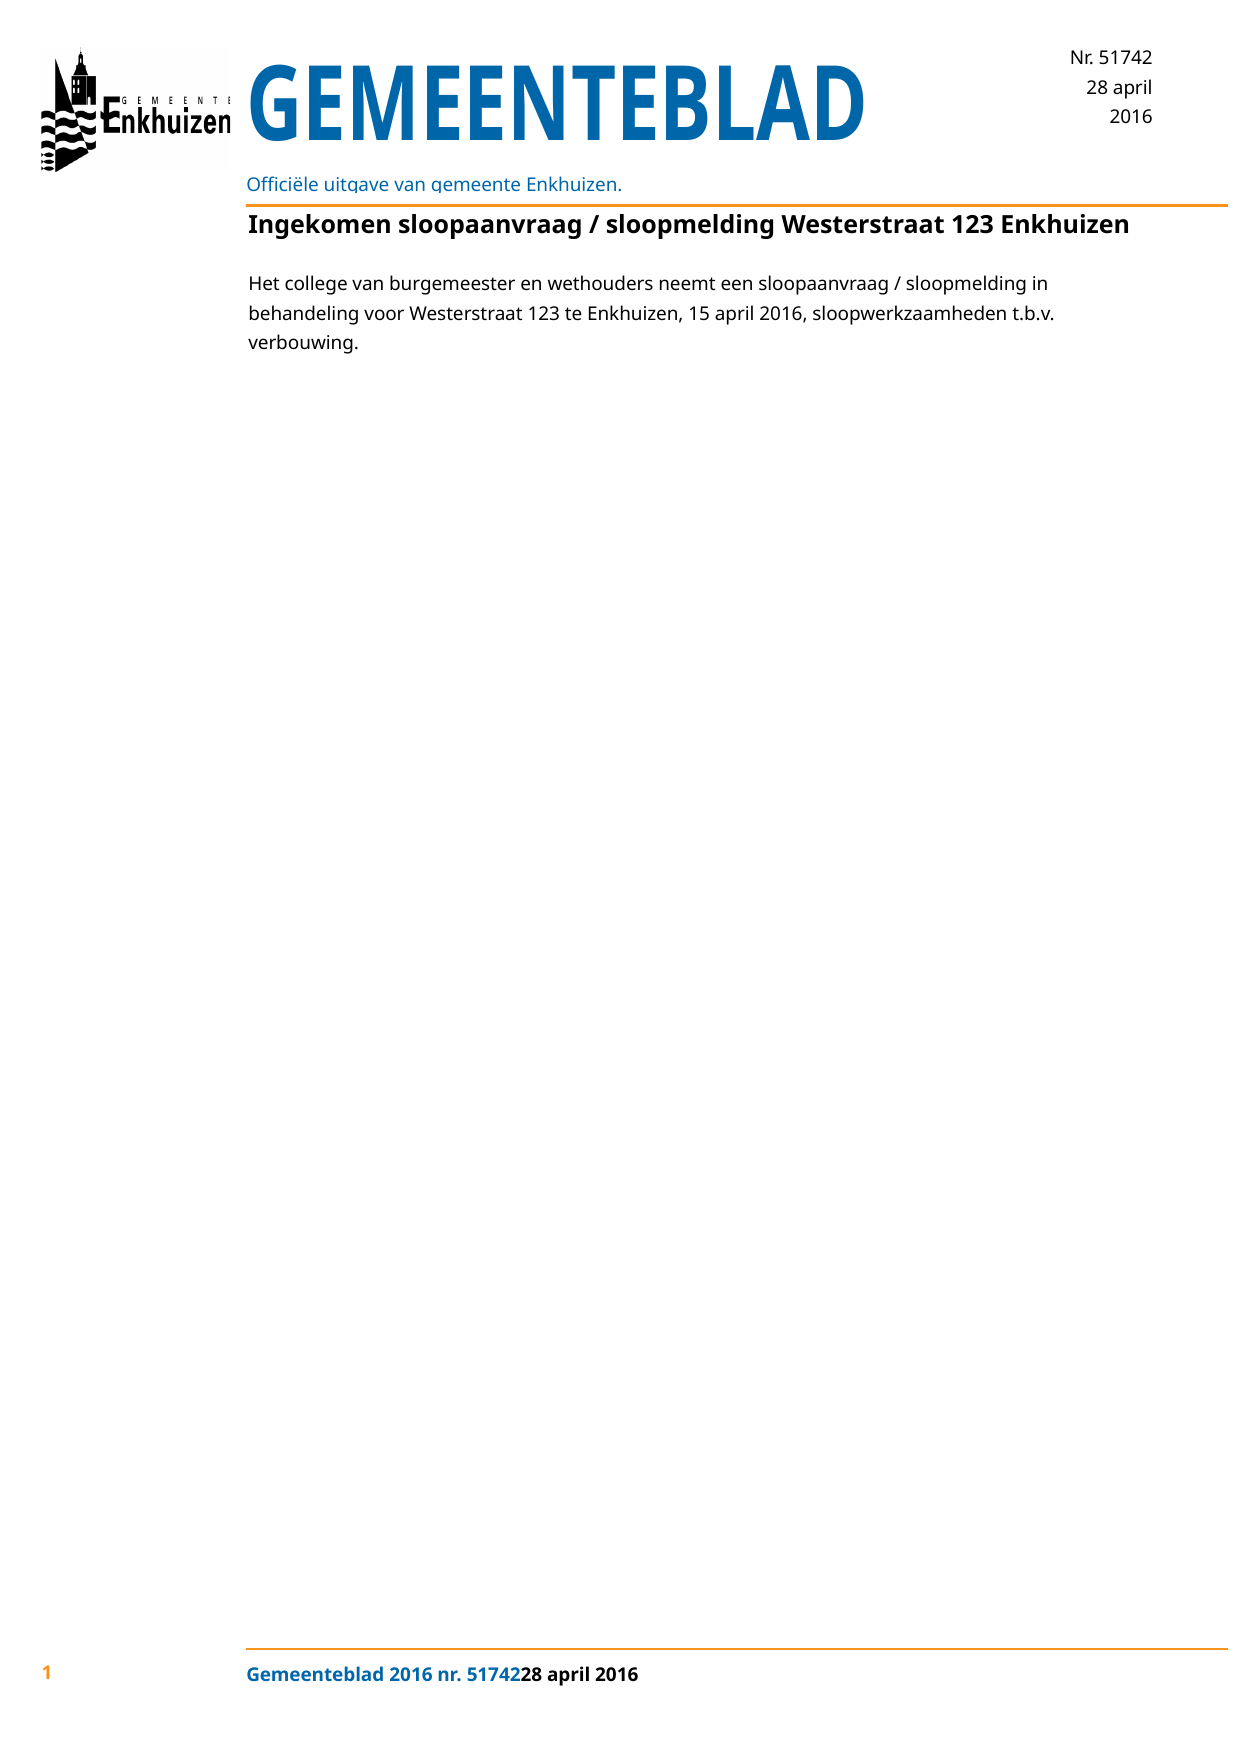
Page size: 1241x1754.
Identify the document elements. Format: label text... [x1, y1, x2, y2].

text Het college van burgemeester en wethouders neemt een sloopaanvraag / sloopmelding in behandeling voor Westerstraat 123 te Enkhuizen, 15 april 2016, sloopwerkzaamheden t.b.v. verbouwing. [248, 270, 1152, 355]
text Ingekomen sloopaanvraag / sloopmelding Westerstraat 123 Enkhuizen [248, 207, 1152, 241]
picture [41, 47, 231, 172]
